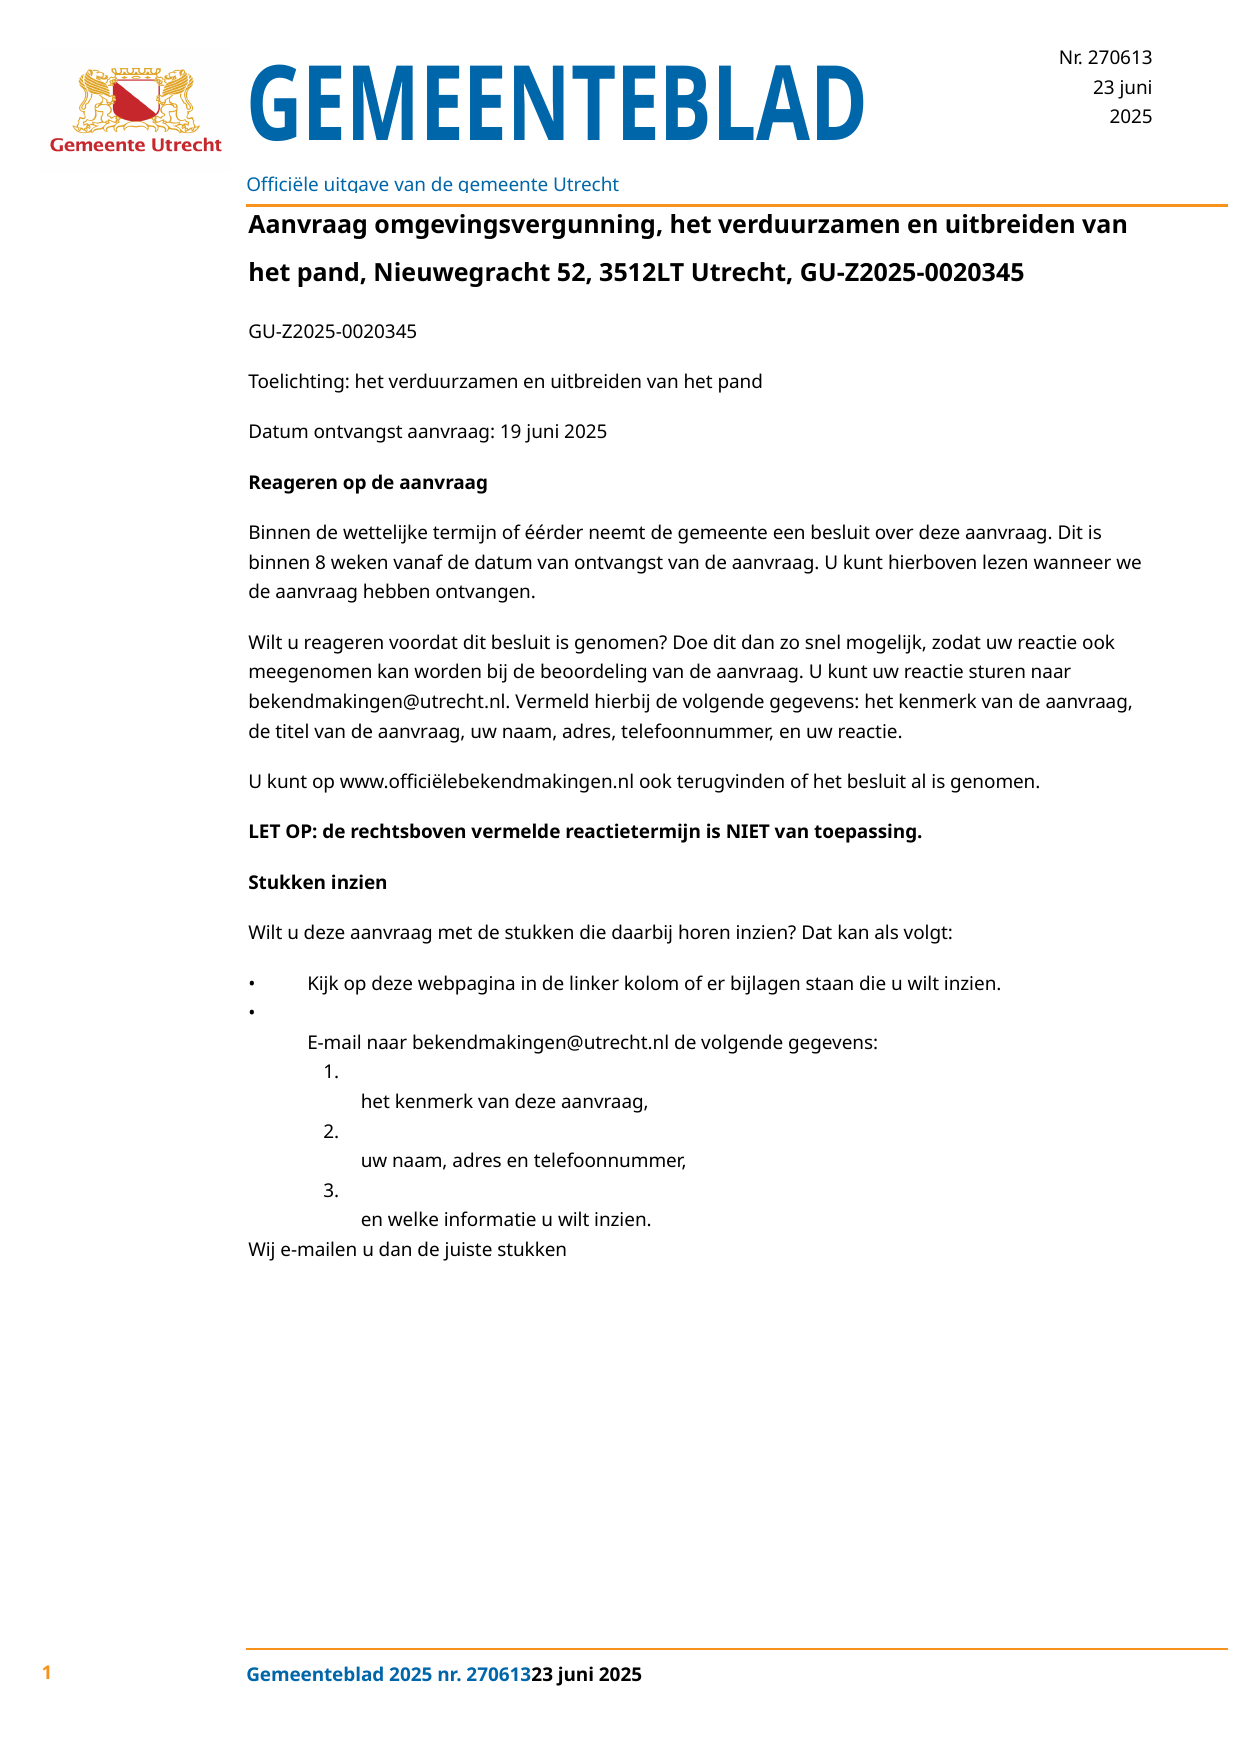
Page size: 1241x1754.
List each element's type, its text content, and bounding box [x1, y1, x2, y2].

text Wilt u reageren voordat dit besluit is genomen? Doe dit dan zo snel mogelijk, zodat uw reactie ook meegenomen kan worden bij de beoordeling van de aanvraag. U kunt uw reactie sturen naar bekendmakingen@utrecht.nl. Vermeld hierbij de volgende gegevens: het kenmerk van de aanvraag, de titel van de aanvraag, uw naam, adres, telefoonnummer, en uw reactie. [248, 629, 1152, 744]
text Wilt u deze aanvraag met de stukken die daarbij horen inzien? Dat kan als volgt: [248, 919, 1152, 945]
text Stukken inzien [248, 869, 1152, 895]
text U kunt op www.officiëlebekendmakingen.nl ook terugvinden of het besluit al is genomen. [248, 768, 1152, 794]
text Toelichting: het verduurzamen en uitbreiden van het pand [248, 368, 1152, 394]
text Datum ontvangst aanvraag: 19 juni 2025 [248, 419, 1152, 444]
list E-mail naar bekendmakingen@utrecht.nl de volgende gegevens: [248, 1029, 1152, 1055]
text Binnen de wettelijke termijn of éérder neemt de gemeente een besluit over deze aanvraag. Dit is binnen 8 weken vanaf de datum van ontvangst van de aanvraag. U kunt hierboven lezen wanneer we de aanvraag hebben ontvangen. [248, 519, 1152, 604]
list het kenmerk van deze aanvraag, [323, 1088, 1152, 1114]
text GU-Z2025-0020345 [248, 318, 1152, 344]
picture [41, 47, 231, 172]
list uw naam, adres en telefoonnummer, [323, 1147, 1152, 1173]
list Kijk op deze webpagina in de linker kolom of er bijlagen staan die u wilt inzien. [248, 970, 1152, 996]
text Wij e-mailen u dan de juiste stukken [248, 1236, 1152, 1262]
text LET OP: de rechtsboven vermelde reactietermijn is NIET van toepassing. [248, 819, 1152, 844]
text Reageren op de aanvraag [248, 469, 1152, 495]
list en welke informatie u wilt inzien. [323, 1207, 1152, 1232]
text Aanvraag omgevingsvergunning, het verduurzamen en uitbreiden van het pand, Nieuwegracht 52, 3512LT Utrecht, GU-Z2025-0020345 [248, 207, 1152, 288]
